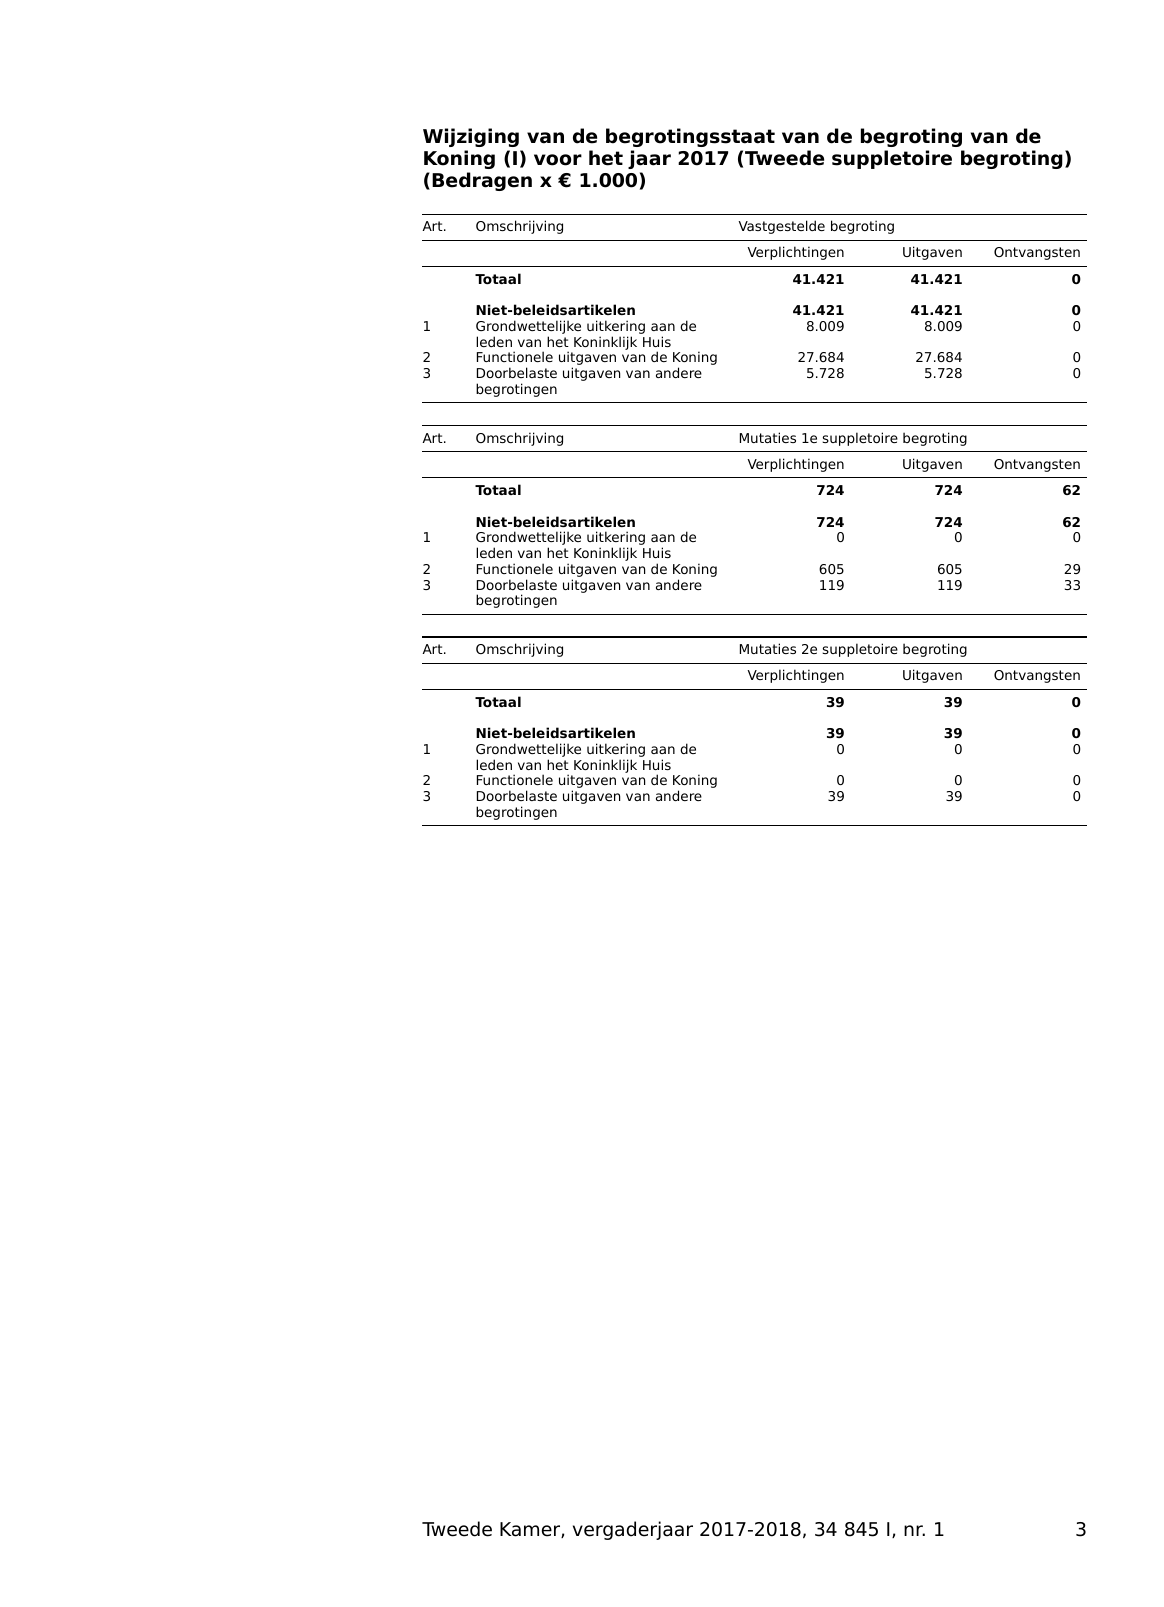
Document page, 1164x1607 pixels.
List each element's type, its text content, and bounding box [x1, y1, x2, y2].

table_cell 27.684 [850, 350, 968, 366]
table_cell 3 [422, 577, 469, 613]
table_cell 8.009 [732, 319, 850, 350]
table_cell 41.421 [850, 303, 968, 319]
table_cell [422, 267, 469, 287]
table_cell [422, 478, 469, 499]
table_cell [422, 499, 469, 514]
table_cell 41.421 [850, 267, 968, 287]
table_cell 0 [969, 303, 1087, 319]
table_cell 5.728 [850, 366, 968, 402]
table_cell Ontvangsten [969, 452, 1087, 477]
table_header Mutaties 1e suppletoire begroting [732, 426, 1087, 451]
table_header Mutaties 2e suppletoire begroting [732, 638, 1087, 662]
table_cell 724 [732, 478, 850, 499]
table_cell [850, 710, 968, 726]
table_cell 39 [850, 726, 968, 742]
table_cell [470, 499, 732, 514]
table_header Art. [422, 215, 469, 239]
table_header Art. [422, 426, 469, 451]
table_cell 1 [422, 742, 469, 773]
table_cell 27.684 [732, 350, 850, 366]
table_cell 3 [422, 366, 469, 402]
table_cell [422, 303, 469, 319]
table_cell 1 [422, 319, 469, 350]
table_cell 39 [732, 789, 850, 825]
table_cell Niet-beleidsartikelen [470, 726, 732, 742]
table_cell [470, 287, 732, 303]
table_cell Verplichtingen [732, 664, 850, 689]
table_header Vastgestelde begroting [732, 215, 1087, 239]
table_cell Niet-beleidsartikelen [470, 303, 732, 319]
table_cell Functionele uitgaven van de Koning [470, 562, 732, 577]
table_cell 724 [732, 514, 850, 530]
table_cell 0 [969, 319, 1087, 350]
table_cell [422, 452, 469, 477]
table_cell 0 [732, 773, 850, 789]
table_cell Functionele uitgaven van de Koning [470, 350, 732, 366]
table_cell 2 [422, 562, 469, 577]
table_cell 8.009 [850, 319, 968, 350]
table_cell [470, 241, 732, 266]
table_cell [422, 241, 469, 266]
table_cell 0 [969, 726, 1087, 742]
table_cell 0 [850, 742, 968, 773]
table_cell 0 [850, 530, 968, 562]
table_cell [470, 710, 732, 726]
table_cell [470, 664, 732, 689]
table_cell [422, 664, 469, 689]
table_cell [732, 287, 850, 303]
table_cell 39 [850, 690, 968, 710]
table_header Omschrijving [470, 638, 732, 662]
table_cell Totaal [470, 690, 732, 710]
table_cell Doorbelaste uitgaven van andere begrotingen [470, 789, 732, 825]
table_cell 62 [969, 478, 1087, 499]
table_cell Grondwettelijke uitkering aan de leden van het Koninklijk Huis [470, 742, 732, 773]
table_cell 41.421 [732, 267, 850, 287]
table_cell 39 [850, 789, 968, 825]
table_cell 41.421 [732, 303, 850, 319]
table_cell 605 [850, 562, 968, 577]
table_cell 605 [732, 562, 850, 577]
table_cell 39 [732, 726, 850, 742]
table_cell 0 [850, 773, 968, 789]
table_cell [850, 499, 968, 514]
table_cell Grondwettelijke uitkering aan de leden van het Koninklijk Huis [470, 319, 732, 350]
table_cell 0 [732, 742, 850, 773]
table_cell 5.728 [732, 366, 850, 402]
table_cell Grondwettelijke uitkering aan de leden van het Koninklijk Huis [470, 530, 732, 562]
table_cell 724 [850, 514, 968, 530]
table_cell [732, 499, 850, 514]
table_cell 29 [969, 562, 1087, 577]
table_cell 2 [422, 350, 469, 366]
table_cell 0 [969, 773, 1087, 789]
table_cell [422, 690, 469, 710]
table_cell Verplichtingen [732, 452, 850, 477]
table_cell Ontvangsten [969, 664, 1087, 689]
table_cell 0 [969, 350, 1087, 366]
table_cell Niet-beleidsartikelen [470, 514, 732, 530]
table_cell 62 [969, 514, 1087, 530]
table_header Omschrijving [470, 426, 732, 451]
table_cell Ontvangsten [969, 241, 1087, 266]
table_cell 39 [732, 690, 850, 710]
table_cell 0 [969, 530, 1087, 562]
table_cell Uitgaven [850, 452, 968, 477]
table_cell 0 [732, 530, 850, 562]
table_cell Uitgaven [850, 241, 968, 266]
table_cell 1 [422, 530, 469, 562]
table_cell [969, 499, 1087, 514]
table_cell [732, 710, 850, 726]
table_cell Doorbelaste uitgaven van andere begrotingen [470, 366, 732, 402]
table_cell 0 [969, 789, 1087, 825]
table_cell Functionele uitgaven van de Koning [470, 773, 732, 789]
table_cell Totaal [470, 478, 732, 499]
table_cell [470, 452, 732, 477]
table_cell 724 [850, 478, 968, 499]
table_header Omschrijving [470, 215, 732, 239]
table_cell 0 [969, 267, 1087, 287]
table_cell [422, 710, 469, 726]
table_cell 0 [969, 742, 1087, 773]
table_cell 3 [422, 789, 469, 825]
table_cell [969, 287, 1087, 303]
table_cell 0 [969, 366, 1087, 402]
table_cell 2 [422, 773, 469, 789]
table_cell Uitgaven [850, 664, 968, 689]
table_cell 0 [969, 690, 1087, 710]
table_cell 119 [850, 577, 968, 613]
table_cell [422, 514, 469, 530]
table_cell Verplichtingen [732, 241, 850, 266]
table_header Art. [422, 638, 469, 662]
table_cell [969, 710, 1087, 726]
table_cell [422, 726, 469, 742]
table_cell 33 [969, 577, 1087, 613]
table_cell Doorbelaste uitgaven van andere begrotingen [470, 577, 732, 613]
text Wijziging van de begrotingsstaat van de begroting van de Koning (I) voor het jaar 2017 (Tweede suppletoire begroting) (Bedragen x € 1.000) [422, 126, 1087, 192]
table_cell [422, 287, 469, 303]
table_cell 119 [732, 577, 850, 613]
table_cell [850, 287, 968, 303]
table_cell Totaal [470, 267, 732, 287]
